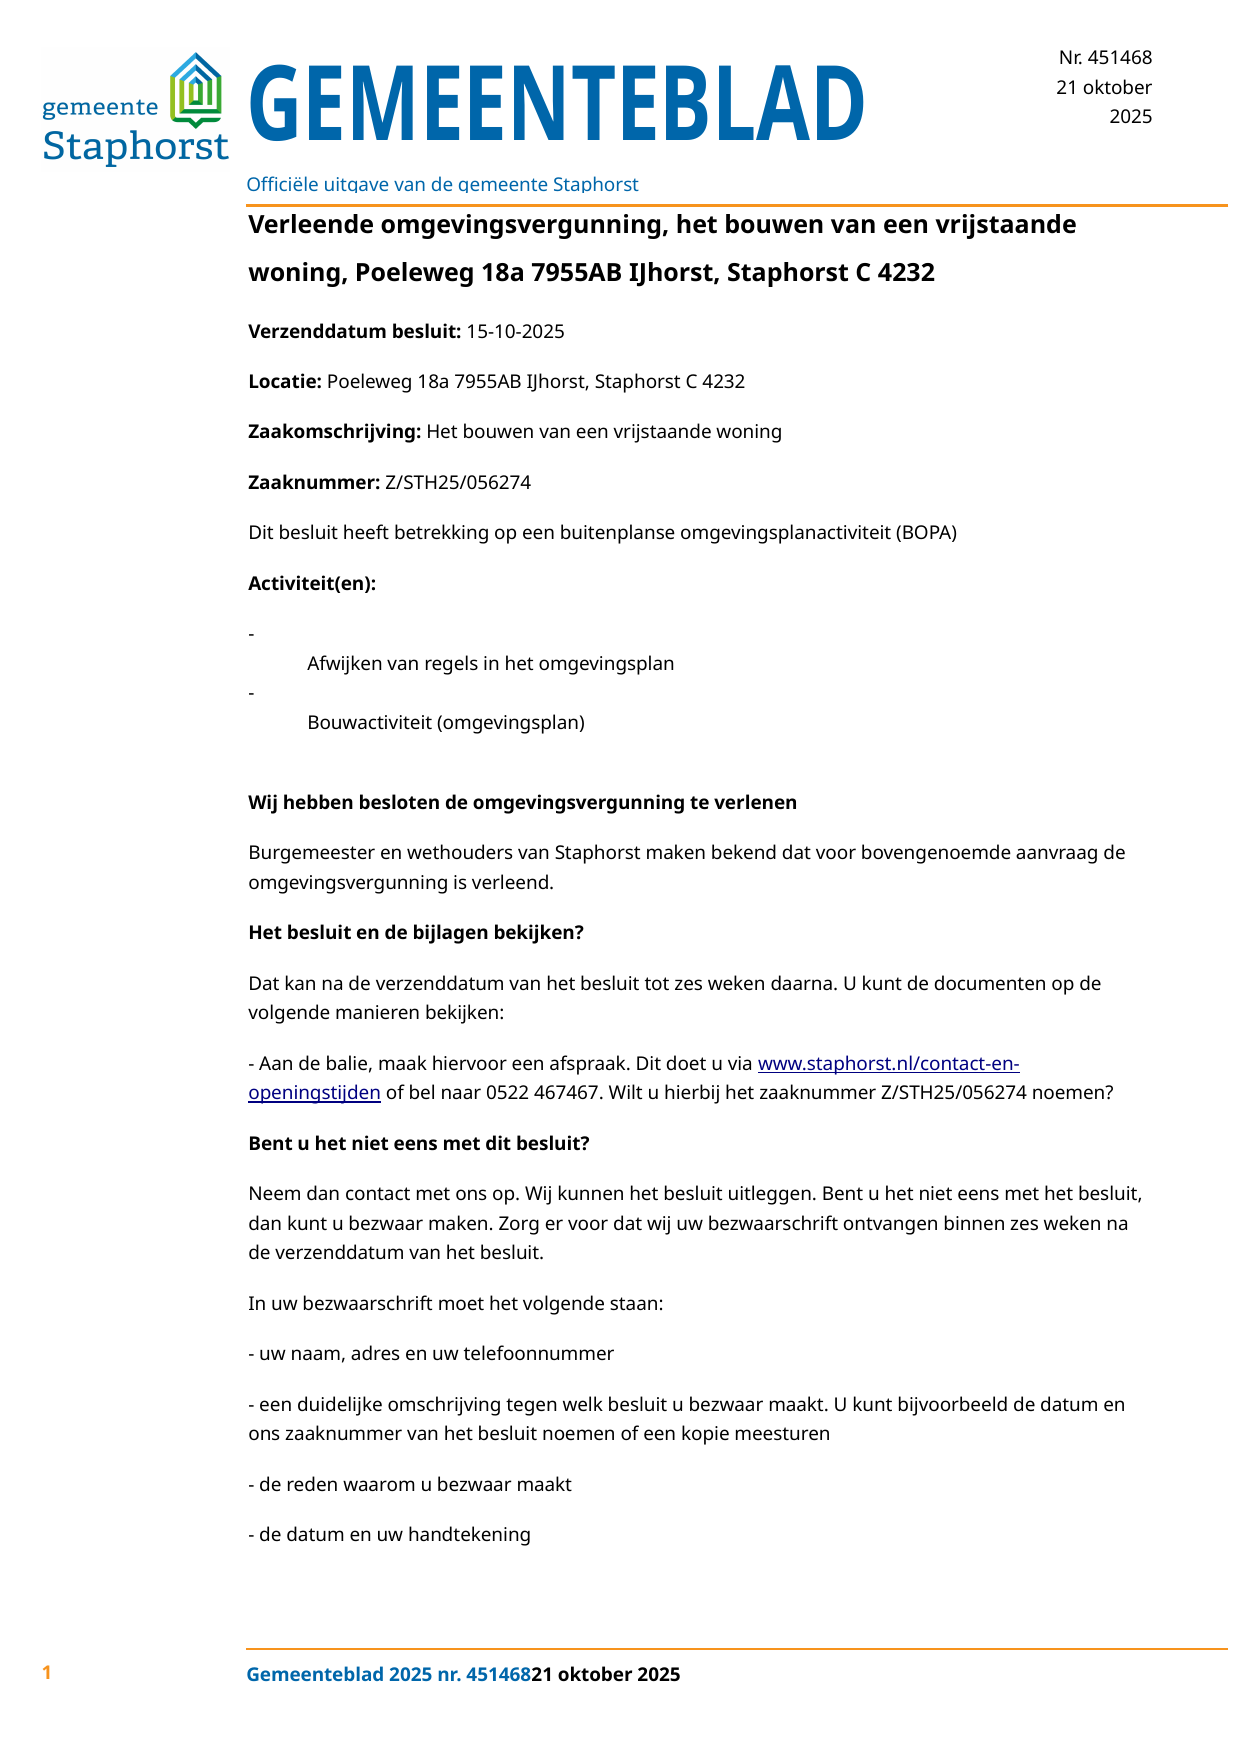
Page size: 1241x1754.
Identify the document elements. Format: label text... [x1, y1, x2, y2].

text - Aan de balie, maak hiervoor een afspraak. Dit doet u via www.staphorst.nl/contact-en-openingstijden of bel naar 0522 467467. Wilt u hierbij het zaaknummer Z/STH25/056274 noemen? [248, 1050, 1152, 1105]
text Zaakomschrijving: Het bouwen van een vrijstaande woning [248, 419, 1152, 444]
text - uw naam, adres en uw telefoonnummer [248, 1340, 1152, 1366]
text Bent u het niet eens met dit besluit? [248, 1130, 1152, 1156]
text Activiteit(en): [248, 570, 1152, 596]
text Verzenddatum besluit: 15-10-2025 [248, 318, 1152, 344]
list Bouwactiviteit (omgevingsplan) [248, 709, 1152, 735]
text - de reden waarom u bezwaar maakt [248, 1471, 1152, 1497]
text Verleende omgevingsvergunning, het bouwen van een vrijstaande woning, Poeleweg 18a 7955AB IJhorst, Staphorst C 4232 [248, 207, 1152, 288]
list Afwijken van regels in het omgevingsplan [248, 650, 1152, 676]
text Het besluit en de bijlagen bekijken? [248, 919, 1152, 945]
text Wij hebben besloten de omgevingsvergunning te verlenen [248, 789, 1152, 815]
text Locatie: Poeleweg 18a 7955AB IJhorst, Staphorst C 4232 [248, 368, 1152, 394]
text In uw bezwaarschrift moet het volgende staan: [248, 1290, 1152, 1316]
text Zaaknummer: Z/STH25/056274 [248, 469, 1152, 495]
text Dit besluit heeft betrekking op een buitenplanse omgevingsplanactiviteit (BOPA) [248, 519, 1152, 545]
text - een duidelijke omschrijving tegen welk besluit u bezwaar maakt. U kunt bijvoorbeeld de datum en ons zaaknummer van het besluit noemen of een kopie meesturen [248, 1391, 1152, 1446]
picture [41, 47, 231, 172]
text Neem dan contact met ons op. Wij kunnen het besluit uitleggen. Bent u het niet eens met het besluit, dan kunt u bezwaar maken. Zorg er voor dat wij uw bezwaarschrift ontvangen binnen zes weken na de verzenddatum van het besluit. [248, 1180, 1152, 1265]
text - de datum en uw handtekening [248, 1521, 1152, 1547]
text Dat kan na de verzenddatum van het besluit tot zes weken daarna. U kunt de documenten op de volgende manieren bekijken: [248, 970, 1152, 1025]
text Burgemeester en wethouders van Staphorst maken bekend dat voor bovengenoemde aanvraag de omgevingsvergunning is verleend. [248, 839, 1152, 895]
